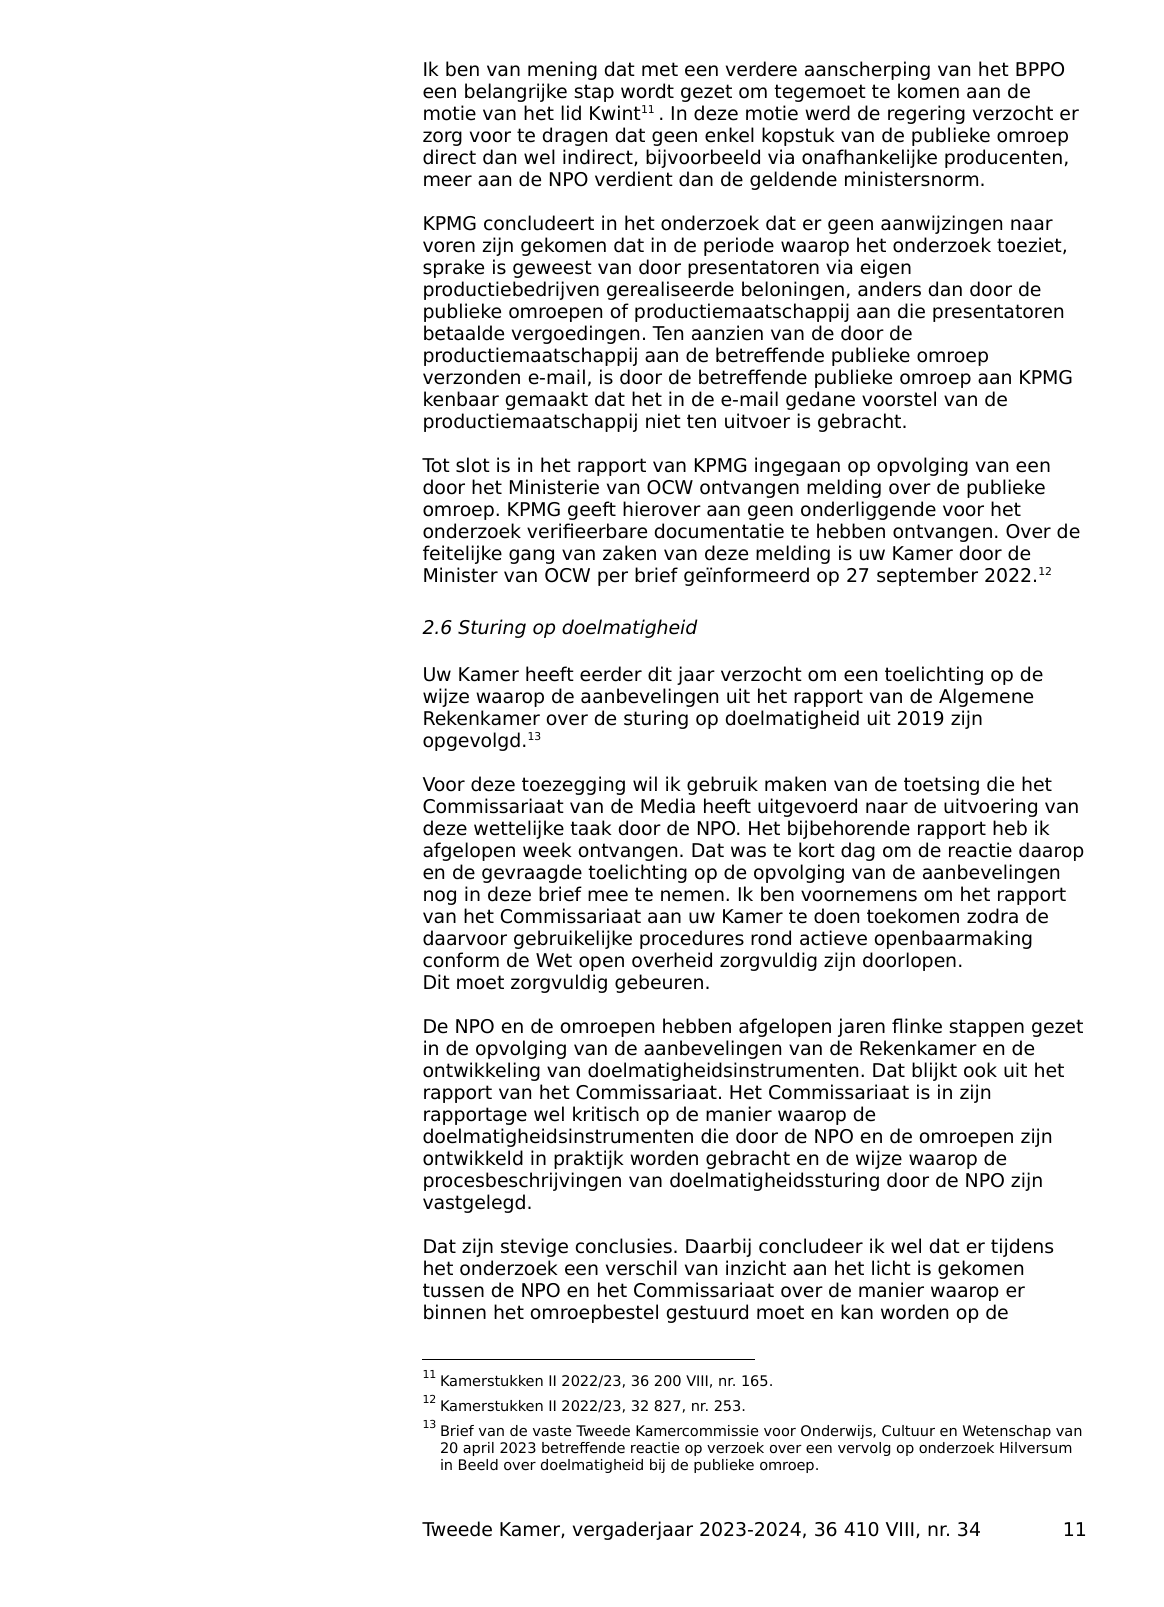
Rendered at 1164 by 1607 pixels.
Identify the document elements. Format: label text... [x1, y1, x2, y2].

text Kamerstukken II 2022/23, 36 200 VIII, nr. 165. [422, 1368, 1087, 1391]
text Voor deze toezegging wil ik gebruik maken van de toetsing die het Commissariaat van de Media heeft uitgevoerd naar de uitvoering van deze wettelijke taak door de NPO. Het bijbehorende rapport heb ik afgelopen week ontvangen. Dat was te kort dag om de reactie daarop en de gevraagde toelichting op de opvolging van de aanbevelingen nog in deze brief mee te nemen. Ik ben voornemens om het rapport van het Commissariaat aan uw Kamer te doen toekomen zodra de daarvoor gebruikelijke procedures rond actieve openbaarmaking conform de Wet open overheid zorgvuldig zijn doorlopen. [422, 774, 1087, 972]
text Dat zijn stevige conclusies. Daarbij concludeer ik wel dat er tijdens het onderzoek een verschil van inzicht aan het licht is gekomen tussen de NPO en het Commissariaat over de manier waarop er binnen het omroepbestel gestuurd moet en kan worden op de [422, 1236, 1087, 1324]
subtitle 2.6 Sturing op doelmatigheid [422, 617, 1087, 639]
text Kamerstukken II 2022/23, 32 827, nr. 253. [422, 1393, 1087, 1416]
text Tot slot is in het rapport van KPMG ingegaan op opvolging van een door het Ministerie van OCW ontvangen melding over de publieke omroep. KPMG geeft hierover aan geen onderliggende voor het onderzoek verifieerbare documentatie te hebben ontvangen. Over de feitelijke gang van zaken van deze melding is uw Kamer door de Minister van OCW per brief geïnformeerd op 27 september 2022. [422, 455, 1087, 587]
text Uw Kamer heeft eerder dit jaar verzocht om een toelichting op de wijze waarop de aanbevelingen uit het rapport van de Algemene Rekenkamer over de sturing op doelmatigheid uit 2019 zijn opgevolgd. [422, 664, 1087, 752]
text KPMG concludeert in het onderzoek dat er geen aanwijzingen naar voren zijn gekomen dat in de periode waarop het onderzoek toeziet, sprake is geweest van door presentatoren via eigen productiebedrijven gerealiseerde beloningen, anders dan door de publieke omroepen of productiemaatschappij aan die presentatoren betaalde vergoedingen. Ten aanzien van de door de productiemaatschappij aan de betreffende publieke omroep verzonden e-mail, is door de betreffende publieke omroep aan KPMG kenbaar gemaakt dat het in de e-mail gedane voorstel van de productiemaatschappij niet ten uitvoer is gebracht. [422, 213, 1087, 433]
text De NPO en de omroepen hebben afgelopen jaren flinke stappen gezet in de opvolging van de aanbevelingen van de Rekenkamer en de ontwikkeling van doelmatigheidsinstrumenten. Dat blijkt ook uit het rapport van het Commissariaat. Het Commissariaat is in zijn rapportage wel kritisch op de manier waarop de doelmatigheidsinstrumenten die door de NPO en de omroepen zijn ontwikkeld in praktijk worden gebracht en de wijze waarop de procesbeschrijvingen van doelmatigheidssturing door de NPO zijn vastgelegd. [422, 1016, 1087, 1214]
text Ik ben van mening dat met een verdere aanscherping van het BPPO een belangrijke stap wordt gezet om tegemoet te komen aan de motie van het lid Kwint. In deze motie werd de regering verzocht er zorg voor te dragen dat geen enkel kopstuk van de publieke omroep direct dan wel indirect, bijvoorbeeld via onafhankelijke producenten, meer aan de NPO verdient dan de geldende ministersnorm. [422, 59, 1087, 191]
text Dit moet zorgvuldig gebeuren. [422, 972, 1087, 994]
text Brief van de vaste Tweede Kamercommissie voor Onderwijs, Cultuur en Wetenschap van 20 april 2023 betreffende reactie op verzoek over een vervolg op onderzoek Hilversum in Beeld over doelmatigheid bij de publieke omroep. [422, 1418, 1087, 1474]
